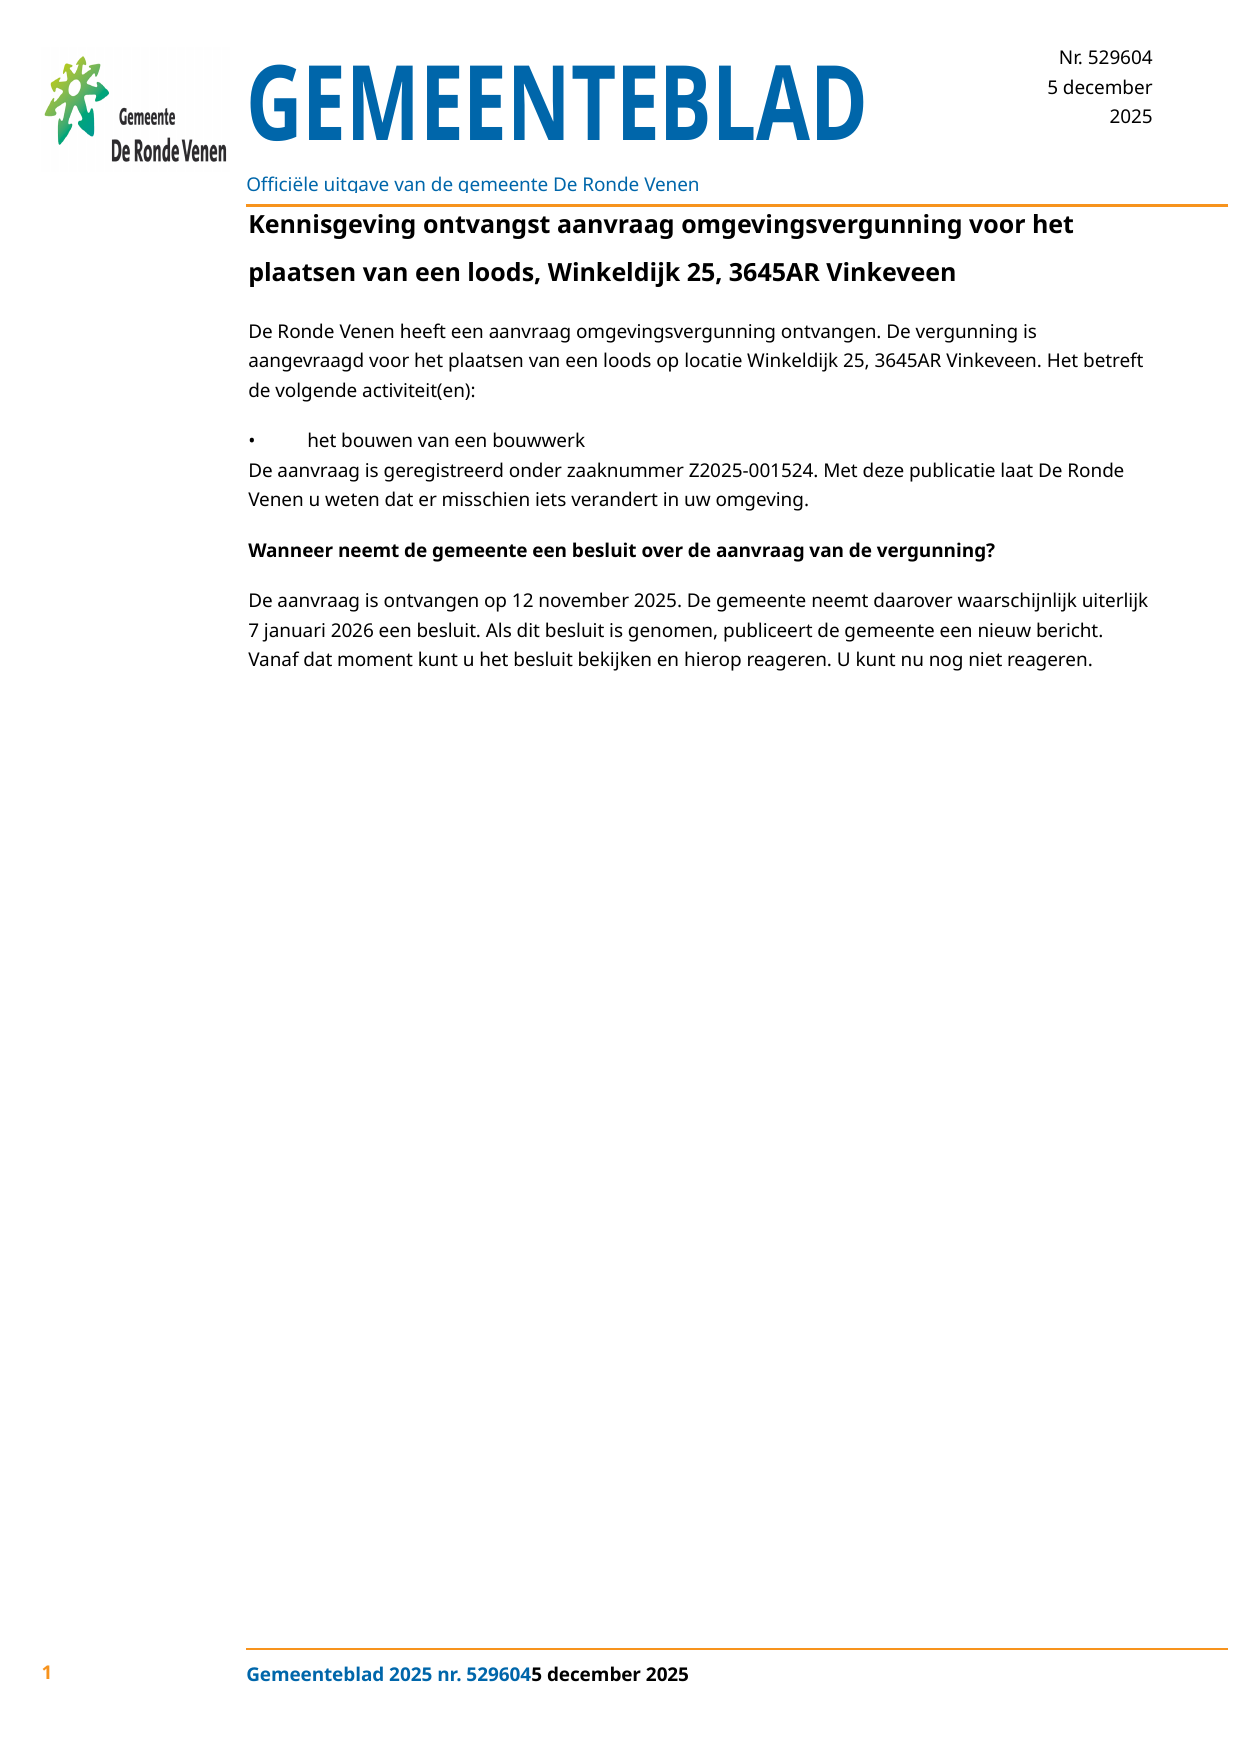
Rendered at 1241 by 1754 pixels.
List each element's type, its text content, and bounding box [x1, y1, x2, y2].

text De Ronde Venen heeft een aanvraag omgevingsvergunning ontvangen. De vergunning is aangevraagd voor het plaatsen van een loods op locatie Winkeldijk 25, 3645AR Vinkeveen. Het betreft de volgende activiteit(en): [248, 318, 1152, 403]
text Wanneer neemt de gemeente een besluit over de aanvraag van de vergunning? [248, 537, 1152, 563]
text De aanvraag is geregistreerd onder zaaknummer Z2025-001524. Met deze publicatie laat De Ronde Venen u weten dat er misschien iets verandert in uw omgeving. [248, 457, 1152, 512]
picture [41, 47, 231, 172]
text De aanvraag is ontvangen op 12 november 2025. De gemeente neemt daarover waarschijnlijk uiterlijk 7 januari 2026 een besluit. Als dit besluit is genomen, publiceert de gemeente een nieuw bericht. Vanaf dat moment kunt u het besluit bekijken en hierop reageren. U kunt nu nog niet reageren. [248, 587, 1152, 672]
text Kennisgeving ontvangst aanvraag omgevingsvergunning voor het plaatsen van een loods, Winkeldijk 25, 3645AR Vinkeveen [248, 207, 1152, 288]
list het bouwen van een bouwwerk [248, 427, 1152, 453]
